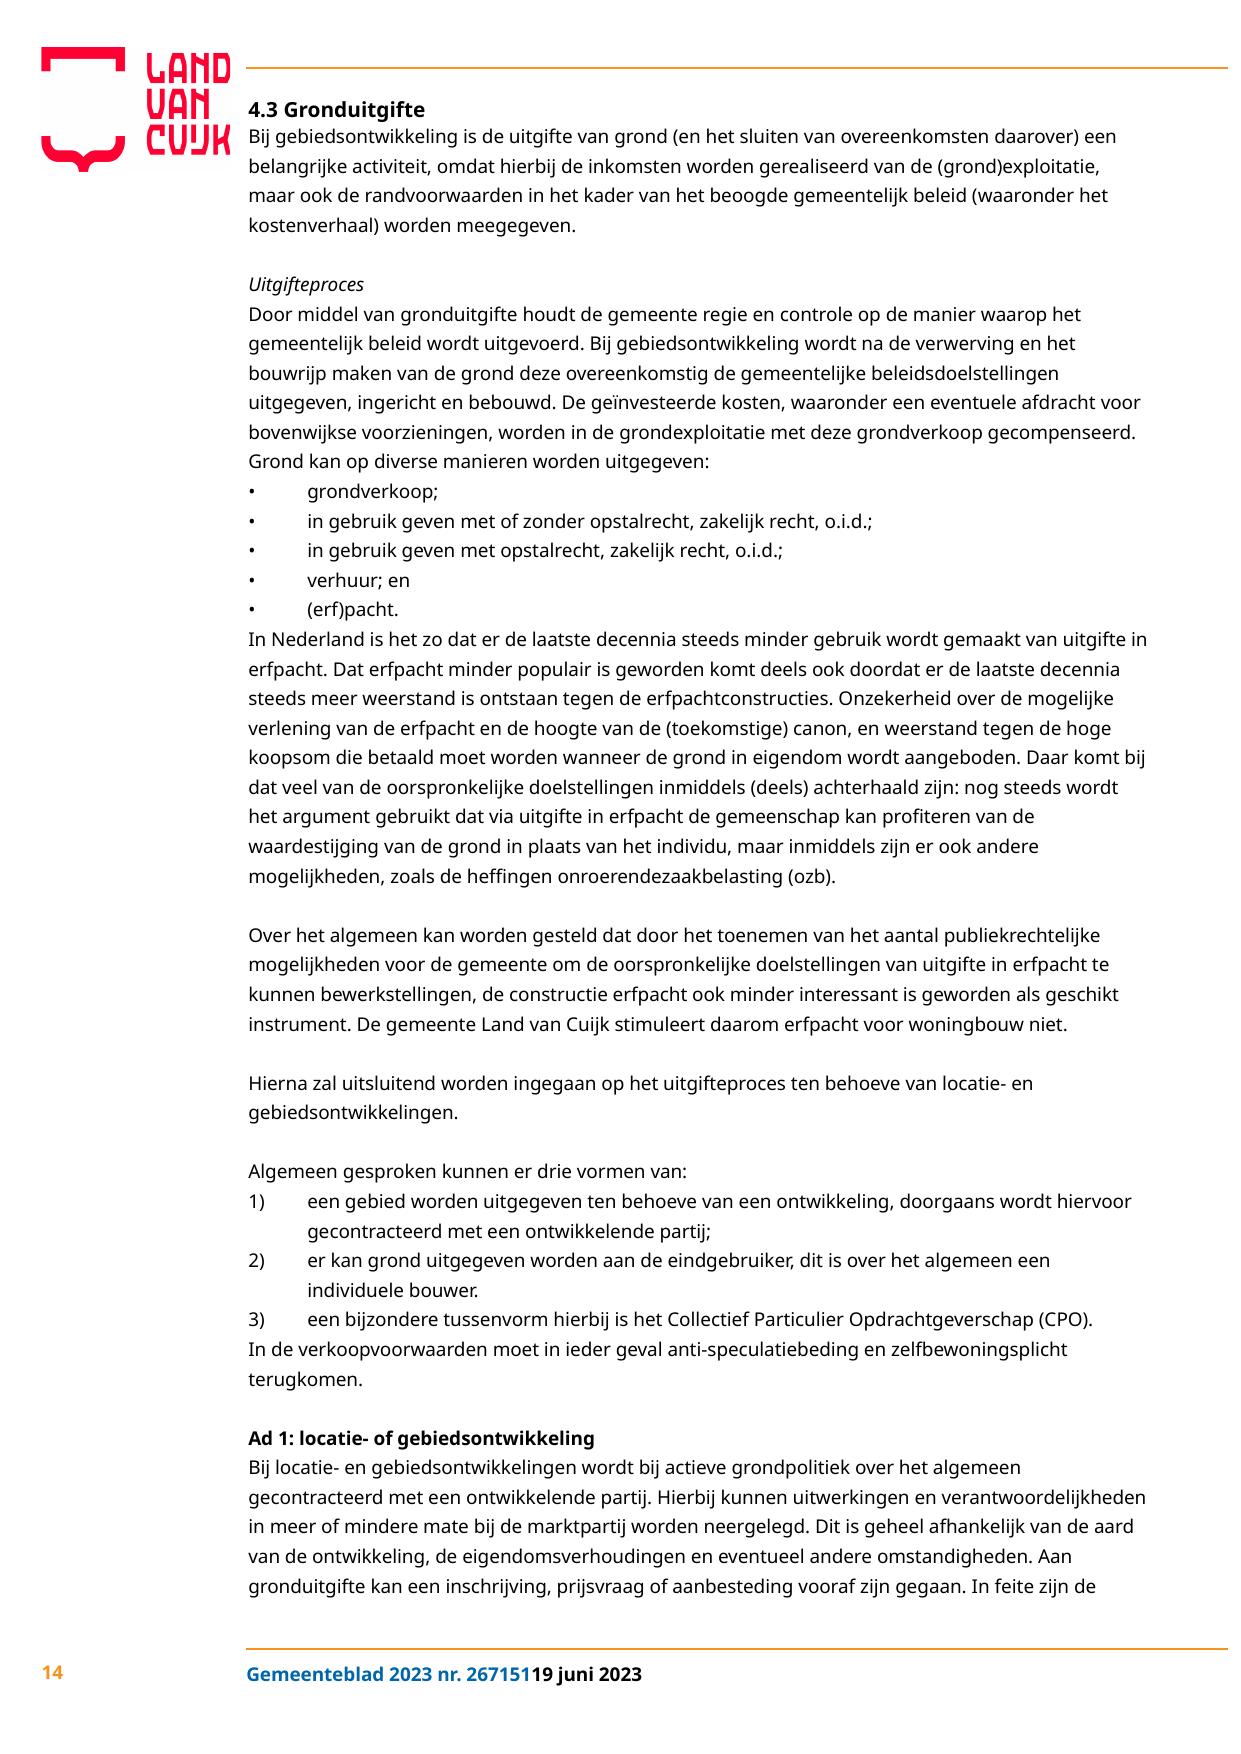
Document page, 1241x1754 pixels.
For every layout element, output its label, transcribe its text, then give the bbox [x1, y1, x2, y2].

list verhuur; en [248, 567, 1152, 593]
list (erf)pacht. [248, 597, 1152, 622]
text In de verkoopvoorwaarden moet in ieder geval anti-speculatiebeding en zelfbewoningsplicht terugkomen. [248, 1336, 1152, 1391]
list er kan grond uitgegeven worden aan de eindgebruiker, dit is over het algemeen een individuele bouwer. [248, 1247, 1152, 1303]
text 4.3 Gronduitgifte [248, 95, 1152, 123]
text Over het algemeen kan worden gesteld dat door het toenemen van het aantal publiekrechtelijke mogelijkheden voor de gemeente om de oorspronkelijke doelstellingen van uitgifte in erfpacht te kunnen bewerkstellingen, de constructie erfpacht ook minder interessant is geworden als geschikt instrument. De gemeente Land van Cuijk stimuleert daarom erfpacht voor woningbouw niet. [248, 922, 1152, 1036]
text Uitgifteproces [248, 271, 1152, 297]
text Bij locatie- en gebiedsontwikkelingen wordt bij actieve grondpolitiek over het algemeen gecontracteerd met een ontwikkelende partij. Hierbij kunnen uitwerkingen en verantwoordelijkheden in meer of mindere mate bij de marktpartij worden neergelegd. Dit is geheel afhankelijk van de aard van de ontwikkeling, de eigendomsverhoudingen en eventueel andere omstandigheden. Aan gronduitgifte kan een inschrijving, prijsvraag of aanbesteding vooraf zijn gegaan. In feite zijn de [248, 1454, 1152, 1598]
list een gebied worden uitgegeven ten behoeve van een ontwikkeling, doorgaans wordt hiervoor gecontracteerd met een ontwikkelende partij; [248, 1188, 1152, 1243]
text Hierna zal uitsluitend worden ingegaan op het uitgifteproces ten behoeve van locatie- en gebiedsontwikkelingen. [248, 1070, 1152, 1125]
text Bij gebiedsontwikkeling is de uitgifte van grond (en het sluiten van overeenkomsten daarover) een belangrijke activiteit, omdat hierbij de inkomsten worden gerealiseerd van de (grond)exploitatie, maar ook de randvoorwaarden in het kader van het beoogde gemeentelijk beleid (waaronder het kostenverhaal) worden meegegeven. [248, 123, 1152, 238]
text Algemeen gesproken kunnen er drie vormen van: [248, 1159, 1152, 1184]
list een bijzondere tussenvorm hierbij is het Collectief Particulier Opdrachtgeverschap (CPO). [248, 1307, 1152, 1332]
picture [41, 47, 231, 172]
text In Nederland is het zo dat er de laatste decennia steeds minder gebruik wordt gemaakt van uitgifte in erfpacht. Dat erfpacht minder populair is geworden komt deels ook doordat er de laatste decennia steeds meer weerstand is ontstaan tegen de erfpachtconstructies. Onzekerheid over de mogelijke verlening van de erfpacht en de hoogte van de (toekomstige) canon, en weerstand tegen de hoge koopsom die betaald moet worden wanneer de grond in eigendom wordt aangeboden. Daar komt bij dat veel van de oorspronkelijke doelstellingen inmiddels (deels) achterhaald zijn: nog steeds wordt het argument gebruikt dat via uitgifte in erfpacht de gemeenschap kan profiteren van de waardestijging van de grond in plaats van het individu, maar inmiddels zijn er ook andere mogelijkheden, zoals de heffingen onroerendezaakbelasting (ozb). [248, 626, 1152, 888]
text Door middel van gronduitgifte houdt de gemeente regie en controle op de manier waarop het gemeentelijk beleid wordt uitgevoerd. Bij gebiedsontwikkeling wordt na de verwerving en het bouwrijp maken van de grond deze overeenkomstig de gemeentelijke beleidsdoelstellingen uitgegeven, ingericht en bebouwd. De geïnvesteerde kosten, waaronder een eventuele afdracht voor bovenwijkse voorzieningen, worden in de grondexploitatie met deze grondverkoop gecompenseerd. Grond kan op diverse manieren worden uitgegeven: [248, 301, 1152, 474]
text Ad 1: locatie- of gebiedsontwikkeling [248, 1425, 1152, 1451]
list in gebruik geven met of zonder opstalrecht, zakelijk recht, o.i.d.; [248, 508, 1152, 533]
list in gebruik geven met opstalrecht, zakelijk recht, o.i.d.; [248, 537, 1152, 563]
list grondverkoop; [248, 478, 1152, 504]
